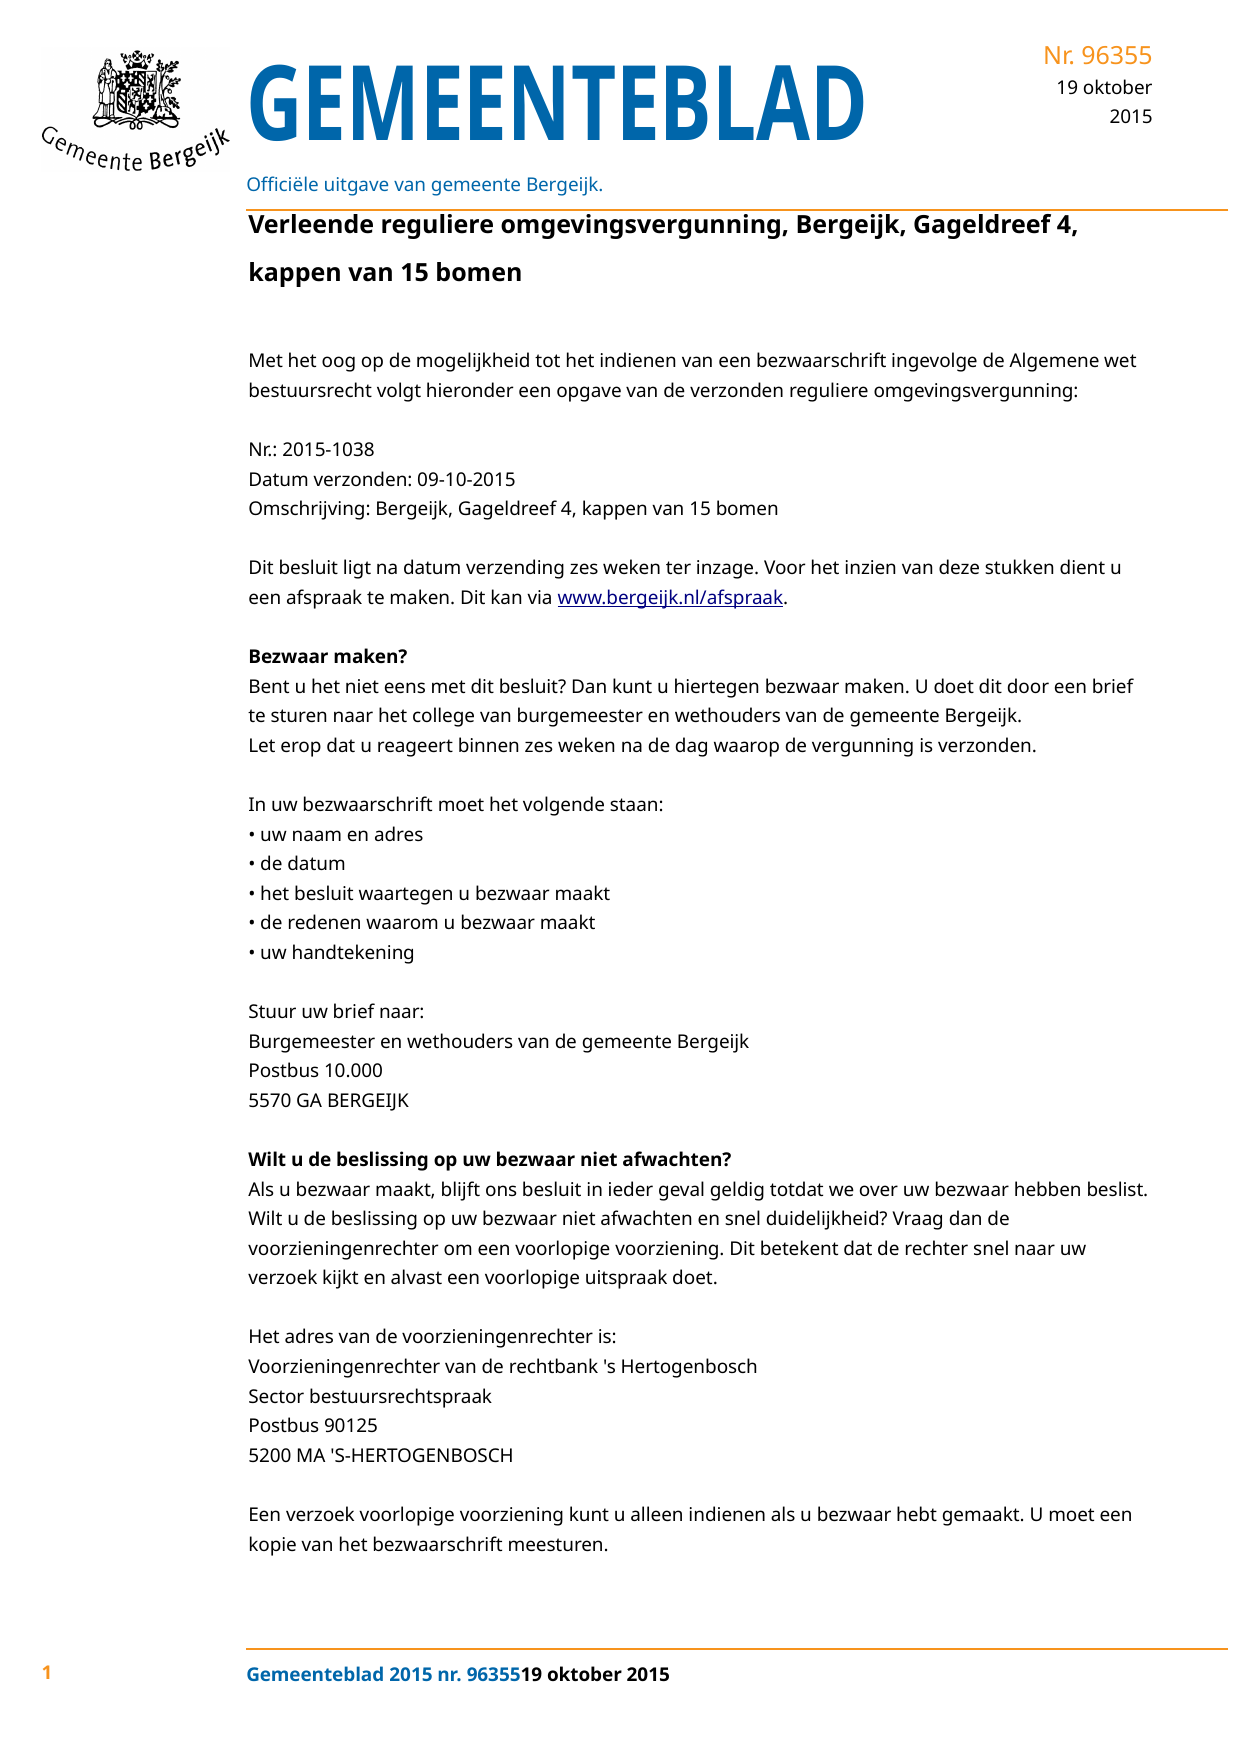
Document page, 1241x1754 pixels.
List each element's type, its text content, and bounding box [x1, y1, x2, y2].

picture [41, 47, 231, 172]
text Omschrijving: Bergeijk, Gageldreef 4, kappen van 15 bomen [248, 495, 1152, 521]
text Een verzoek voorlopige voorziening kunt u alleen indienen als u bezwaar hebt gemaakt. U moet een kopie van het bezwaarschrift meesturen. [248, 1501, 1152, 1557]
text Postbus 90125 [248, 1412, 1152, 1438]
text Postbus 10.000 [248, 1057, 1152, 1083]
text Bezwaar maken? [248, 643, 1152, 669]
text Burgemeester en wethouders van de gemeente Bergeijk [248, 1028, 1152, 1054]
text Nr.: 2015-1038 [248, 436, 1152, 462]
text Verleende reguliere omgevingsvergunning, Bergeijk, Gageldreef 4, kappen van 15 bomen [248, 211, 1152, 288]
text 5570 GA BERGEIJK [248, 1087, 1152, 1113]
text • het besluit waartegen u bezwaar maakt [248, 880, 1152, 906]
text Datum verzonden: 09-10-2015 [248, 466, 1152, 492]
text Voorzieningenrechter van de rechtbank 's Hertogenbosch [248, 1353, 1152, 1379]
text • de datum [248, 850, 1152, 876]
text Dit besluit ligt na datum verzending zes weken ter inzage. Voor het inzien van deze stukken dient u een afspraak te maken. Dit kan via www.bergeijk.nl/afspraak. [248, 554, 1152, 610]
text In uw bezwaarschrift moet het volgende staan: [248, 791, 1152, 817]
text 5200 MA 'S-HERTOGENBOSCH [248, 1442, 1152, 1468]
text Sector bestuursrechtspraak [248, 1383, 1152, 1409]
text Bent u het niet eens met dit besluit? Dan kunt u hiertegen bezwaar maken. U doet dit door een brief te sturen naar het college van burgemeester en wethouders van de gemeente Bergeijk. [248, 673, 1152, 728]
text Het adres van de voorzieningenrechter is: [248, 1324, 1152, 1349]
text Als u bezwaar maakt, blijft ons besluit in ieder geval geldig totdat we over uw bezwaar hebben beslist. Wilt u de beslissing op uw bezwaar niet afwachten en snel duidelijkheid? Vraag dan de voorzieningenrechter om een voorlopige voorziening. Dit betekent dat de rechter snel naar uw verzoek kijkt en alvast een voorlopige uitspraak doet. [248, 1176, 1152, 1290]
text • uw naam en adres [248, 821, 1152, 847]
text Stuur uw brief naar: [248, 998, 1152, 1024]
text Let erop dat u reageert binnen zes weken na de dag waarop de vergunning is verzonden. [248, 732, 1152, 758]
text • uw handtekening [248, 939, 1152, 965]
text • de redenen waarom u bezwaar maakt [248, 909, 1152, 935]
text Met het oog op de mogelijkheid tot het indienen van een bezwaarschrift ingevolge de Algemene wet bestuursrecht volgt hieronder een opgave van de verzonden reguliere omgevingsvergunning: [248, 347, 1152, 403]
text Wilt u de beslissing op uw bezwaar niet afwachten? [248, 1146, 1152, 1172]
